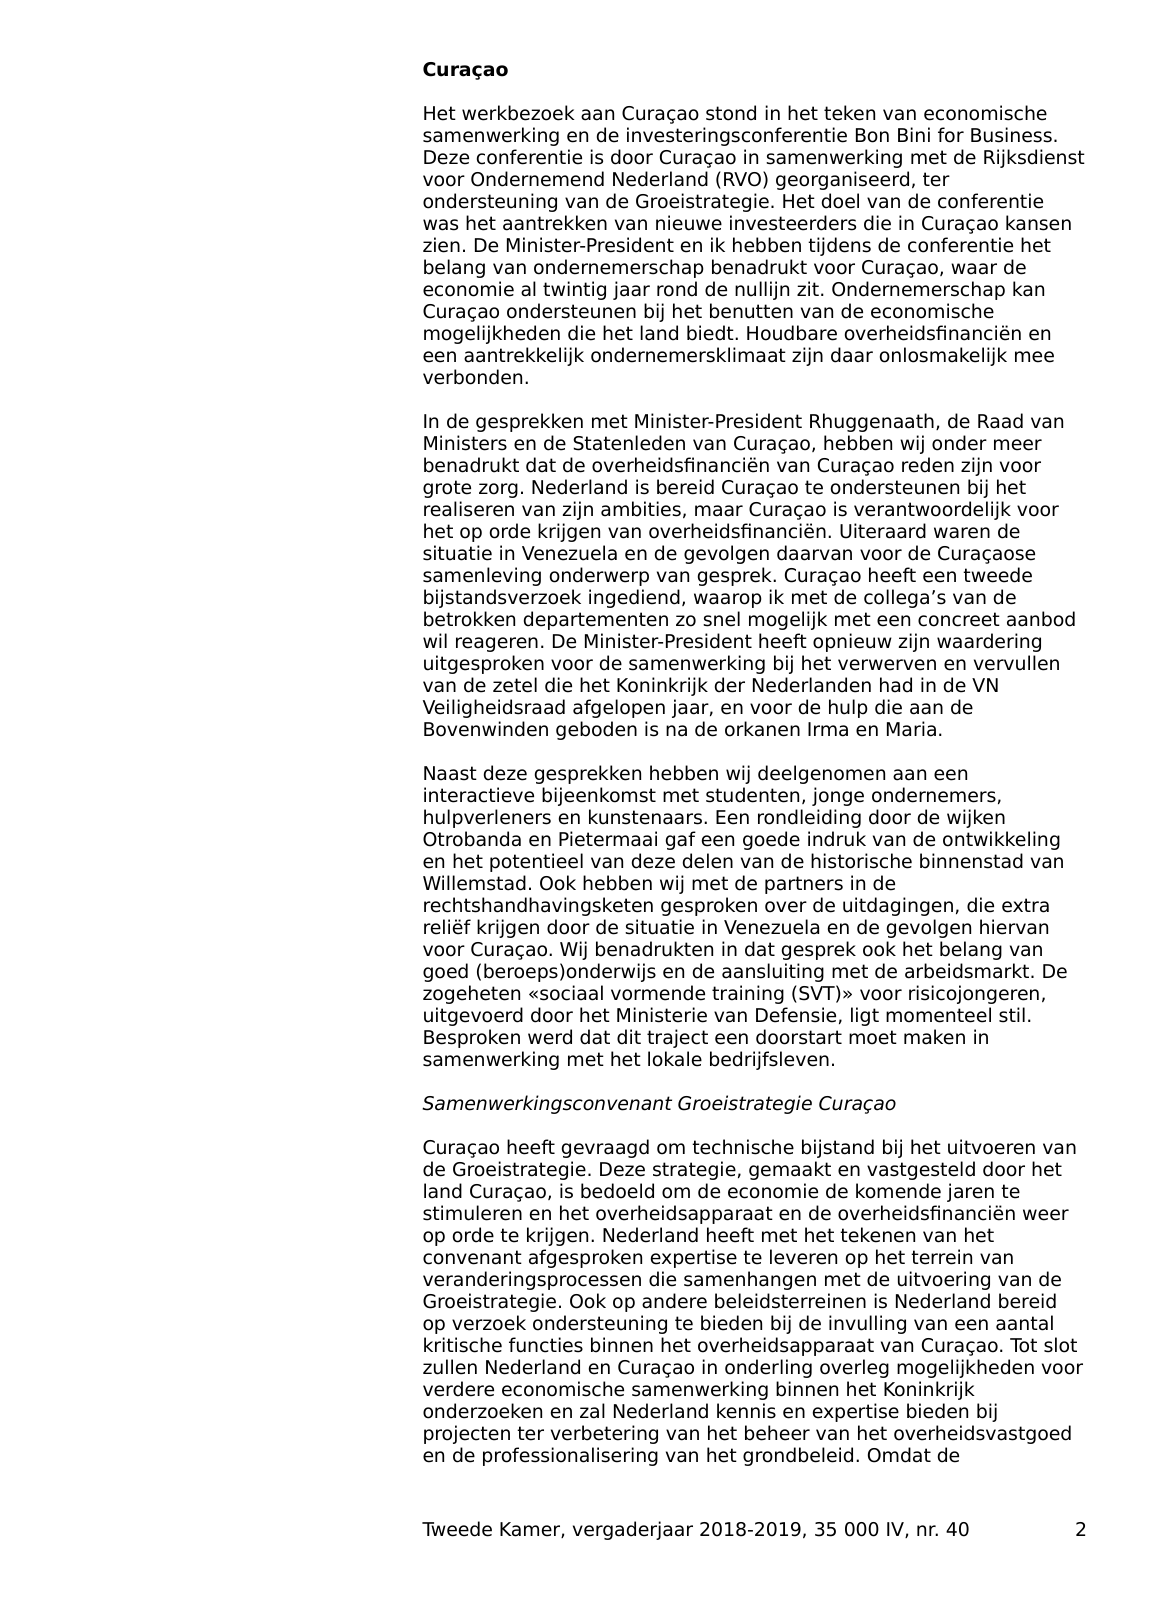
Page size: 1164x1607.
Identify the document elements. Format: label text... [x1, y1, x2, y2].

text Curaçao heeft gevraagd om technische bijstand bij het uitvoeren van de Groeistrategie. Deze strategie, gemaakt en vastgesteld door het land Curaçao, is bedoeld om de economie de komende jaren te stimuleren en het overheidsapparaat en de overheidsfinanciën weer op orde te krijgen. Nederland heeft met het tekenen van het convenant afgesproken expertise te leveren op het terrein van veranderingsprocessen die samenhangen met de uitvoering van de Groeistrategie. Ook op andere beleidsterreinen is Nederland bereid op verzoek ondersteuning te bieden bij de invulling van een aantal kritische functies binnen het overheidsapparaat van Curaçao. Tot slot zullen Nederland en Curaçao in onderling overleg mogelijkheden voor verdere economische samenwerking binnen het Koninkrijk onderzoeken en zal Nederland kennis en expertise bieden bij projecten ter verbetering van het beheer van het overheidsvastgoed en de professionalisering van het grondbeleid. Omdat de [422, 1137, 1087, 1467]
text Naast deze gesprekken hebben wij deelgenomen aan een interactieve bijeenkomst met studenten, jonge ondernemers, hulpverleners en kunstenaars. Een rondleiding door de wijken Otrobanda en Pietermaai gaf een goede indruk van de ontwikkeling en het potentieel van deze delen van de historische binnenstad van Willemstad. Ook hebben wij met de partners in de rechtshandhavingsketen gesproken over de uitdagingen, die extra reliëf krijgen door de situatie in Venezuela en de gevolgen hiervan voor Curaçao. Wij benadrukten in dat gesprek ook het belang van goed (beroeps)onderwijs en de aansluiting met de arbeidsmarkt. De zogeheten «sociaal vormende training (SVT)» voor risicojongeren, uitgevoerd door het Ministerie van Defensie, ligt momenteel stil. Besproken werd dat dit traject een doorstart moet maken in samenwerking met het lokale bedrijfsleven. [422, 763, 1087, 1071]
text Het werkbezoek aan Curaçao stond in het teken van economische samenwerking en de investeringsconferentie Bon Bini for Business. Deze conferentie is door Curaçao in samenwerking met de Rijksdienst voor Ondernemend Nederland (RVO) georganiseerd, ter ondersteuning van de Groeistrategie. Het doel van de conferentie was het aantrekken van nieuwe investeerders die in Curaçao kansen zien. De Minister-President en ik hebben tijdens de conferentie het belang van ondernemerschap benadrukt voor Curaçao, waar de economie al twintig jaar rond de nullijn zit. Ondernemerschap kan Curaçao ondersteunen bij het benutten van de economische mogelijkheden die het land biedt. Houdbare overheidsfinanciën en een aantrekkelijk ondernemersklimaat zijn daar onlosmakelijk mee verbonden. [422, 103, 1087, 389]
text In de gesprekken met Minister-President Rhuggenaath, de Raad van Ministers en de Statenleden van Curaçao, hebben wij onder meer benadrukt dat de overheidsfinanciën van Curaçao reden zijn voor grote zorg. Nederland is bereid Curaçao te ondersteunen bij het realiseren van zijn ambities, maar Curaçao is verantwoordelijk voor het op orde krijgen van overheidsfinanciën. Uiteraard waren de situatie in Venezuela en de gevolgen daarvan voor de Curaçaose samenleving onderwerp van gesprek. Curaçao heeft een tweede bijstandsverzoek ingediend, waarop ik met de collega’s van de betrokken departementen zo snel mogelijk met een concreet aanbod wil reageren. De Minister-President heeft opnieuw zijn waardering uitgesproken voor de samenwerking bij het verwerven en vervullen van de zetel die het Koninkrijk der Nederlanden had in de VN Veiligheidsraad afgelopen jaar, en voor de hulp die aan de Bovenwinden geboden is na de orkanen Irma en Maria. [422, 411, 1087, 741]
subtitle Curaçao [422, 59, 1087, 81]
subtitle Samenwerkingsconvenant Groeistrategie Curaçao [422, 1093, 1087, 1115]
